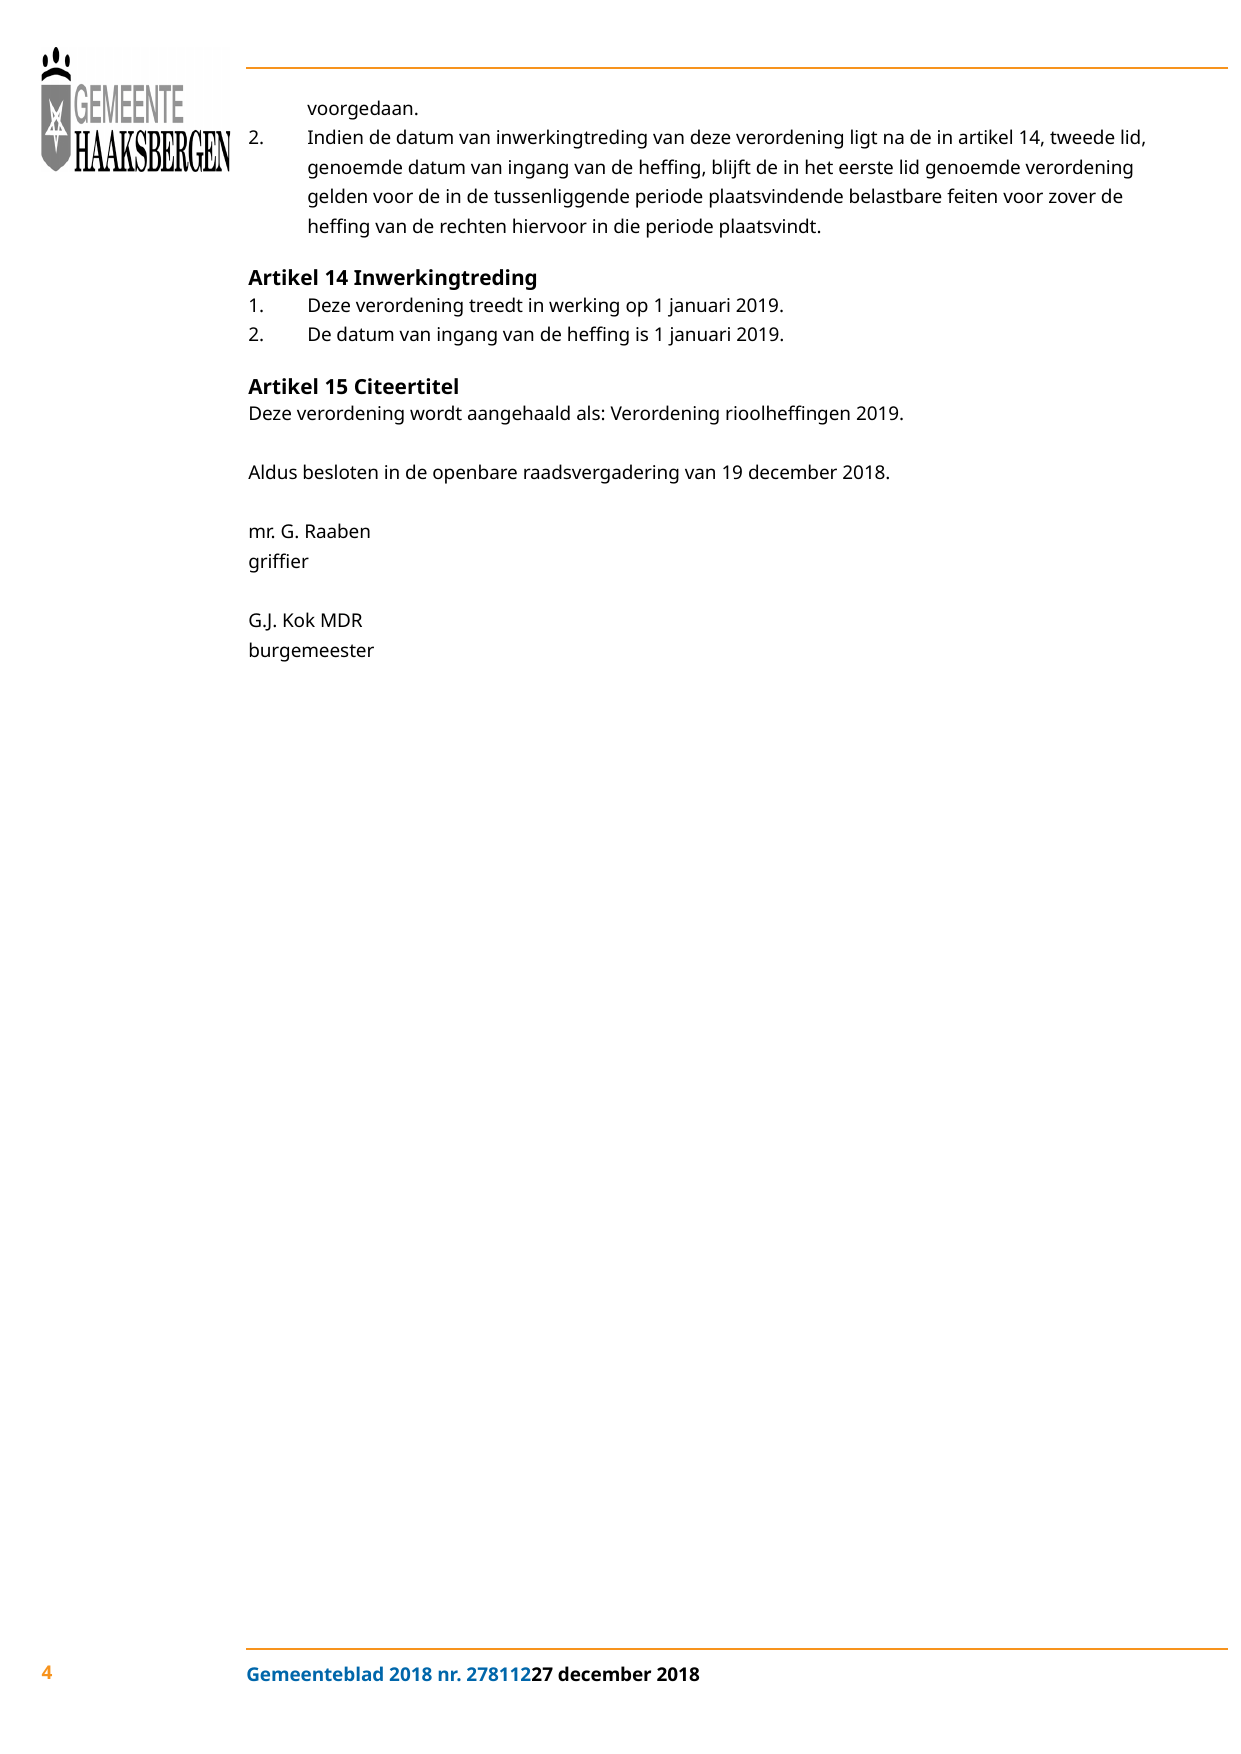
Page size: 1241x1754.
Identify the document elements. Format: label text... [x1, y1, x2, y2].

text Aldus besloten in de openbare raadsvergadering van 19 december 2018. [248, 459, 1152, 485]
text G.J. Kok MDR [248, 607, 1152, 633]
text burgemeester [248, 637, 1152, 663]
list Deze verordening treedt in werking op 1 januari 2019. [248, 292, 1152, 318]
text Artikel 15 Citeertitel [248, 372, 1152, 400]
text Deze verordening wordt aangehaald als: Verordening rioolheffingen 2019. [248, 400, 1152, 426]
text griffier [248, 548, 1152, 574]
list Indien de datum van inwerkingtreding van deze verordening ligt na de in artikel 14, tweede lid, genoemde datum van ingang van de heffing, blijft de in het eerste lid genoemde verordening gelden voor de in de tussenliggende periode plaatsvindende belastbare feiten voor zover de heffing van de rechten hiervoor in die periode plaatsvindt. [248, 124, 1152, 239]
list De datum van ingang van de heffing is 1 januari 2019. [248, 322, 1152, 347]
text Artikel 14 Inwerkingtreding [248, 263, 1152, 292]
list voorgedaan. [248, 95, 1152, 121]
text mr. G. Raaben [248, 519, 1152, 544]
picture [41, 47, 231, 172]
